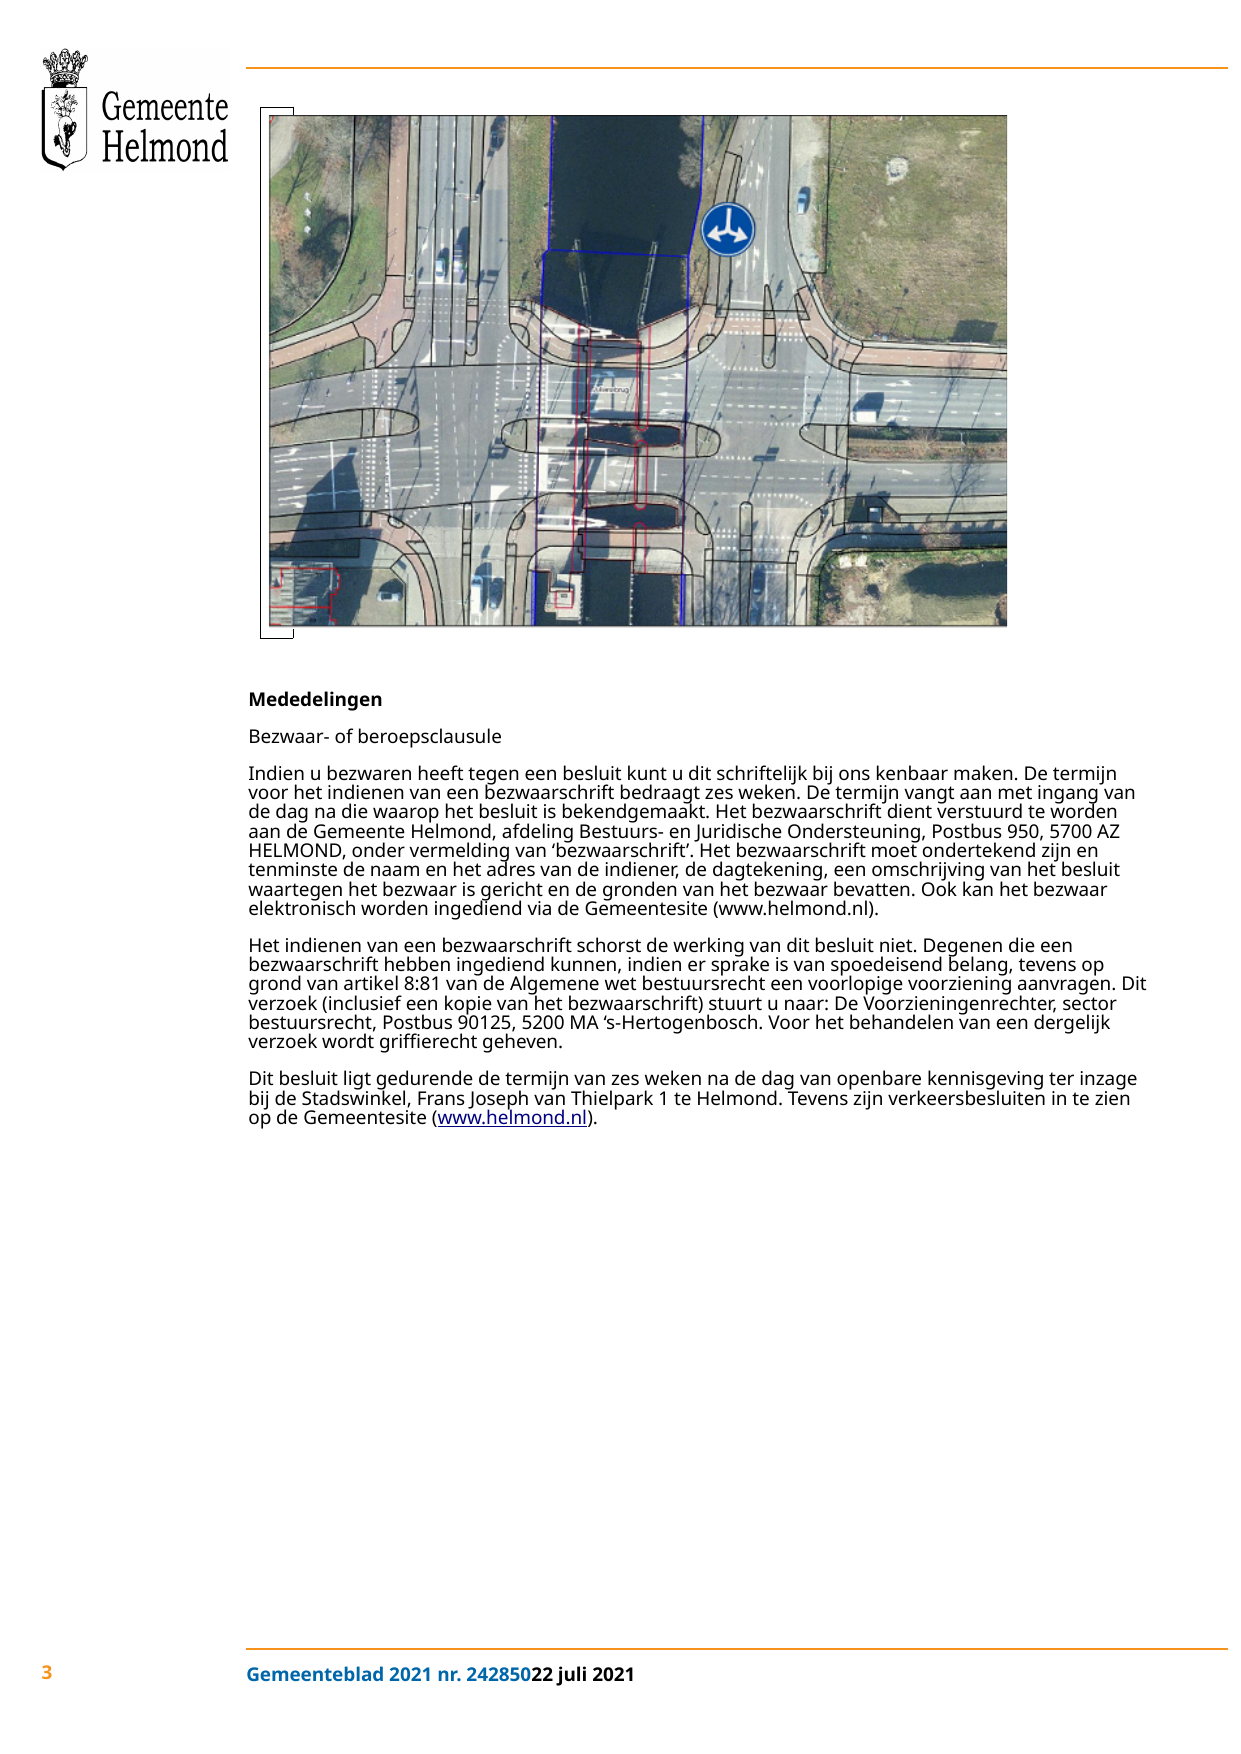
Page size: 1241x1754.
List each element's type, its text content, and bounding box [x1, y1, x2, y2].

text Indien u bezwaren heeft tegen een besluit kunt u dit schriftelijk bij ons kenbaar maken. De termijn voor het indienen van een bezwaarschrift bedraagt zes weken. De termijn vangt aan met ingang van de dag na die waarop het besluit is bekendgemaakt. Het bezwaarschrift dient verstuurd te worden aan de Gemeente Helmond, afdeling Bestuurs- en Juridische Ondersteuning, Postbus 950, 5700 AZ HELMOND, onder vermelding van ‘bezwaarschrift’. Het bezwaarschrift moet ondertekend zijn en tenminste de naam en het adres van de indiener, de dagtekening, een omschrijving van het besluit waartegen het bezwaar is gericht en de gronden van het bezwaar bevatten. Ook kan het bezwaar elektronisch worden ingediend via de Gemeentesite (www.helmond.nl). [248, 765, 1152, 919]
text Dit besluit ligt gedurende de termijn van zes weken na de dag van openbare kennisgeving ter inzage bij de Stadswinkel, Frans Joseph van Thielpark 1 te Helmond. Tevens zijn verkeersbesluiten in te zien op de Gemeentesite (www.helmond.nl). [248, 1070, 1152, 1128]
text Bezwaar- of beroepsclausule [248, 728, 1152, 747]
text Mededelingen [248, 691, 1152, 710]
picture [41, 47, 231, 172]
picture [268, 115, 1008, 629]
text Het indienen van een bezwaarschrift schorst de werking van dit besluit niet. Degenen die een bezwaarschrift hebben ingediend kunnen, indien er sprake is van spoedeisend belang, tevens op grond van artikel 8:81 van de Algemene wet bestuursrecht een voorlopige voorziening aanvragen. Dit verzoek (inclusief een kopie van het bezwaarschrift) stuurt u naar: De Voorzieningenrechter, sector bestuursrecht, Postbus 90125, 5200 MA ‘s-Hertogenbosch. Voor het behandelen van een dergelijk verzoek wordt griffierecht geheven. [248, 937, 1152, 1052]
